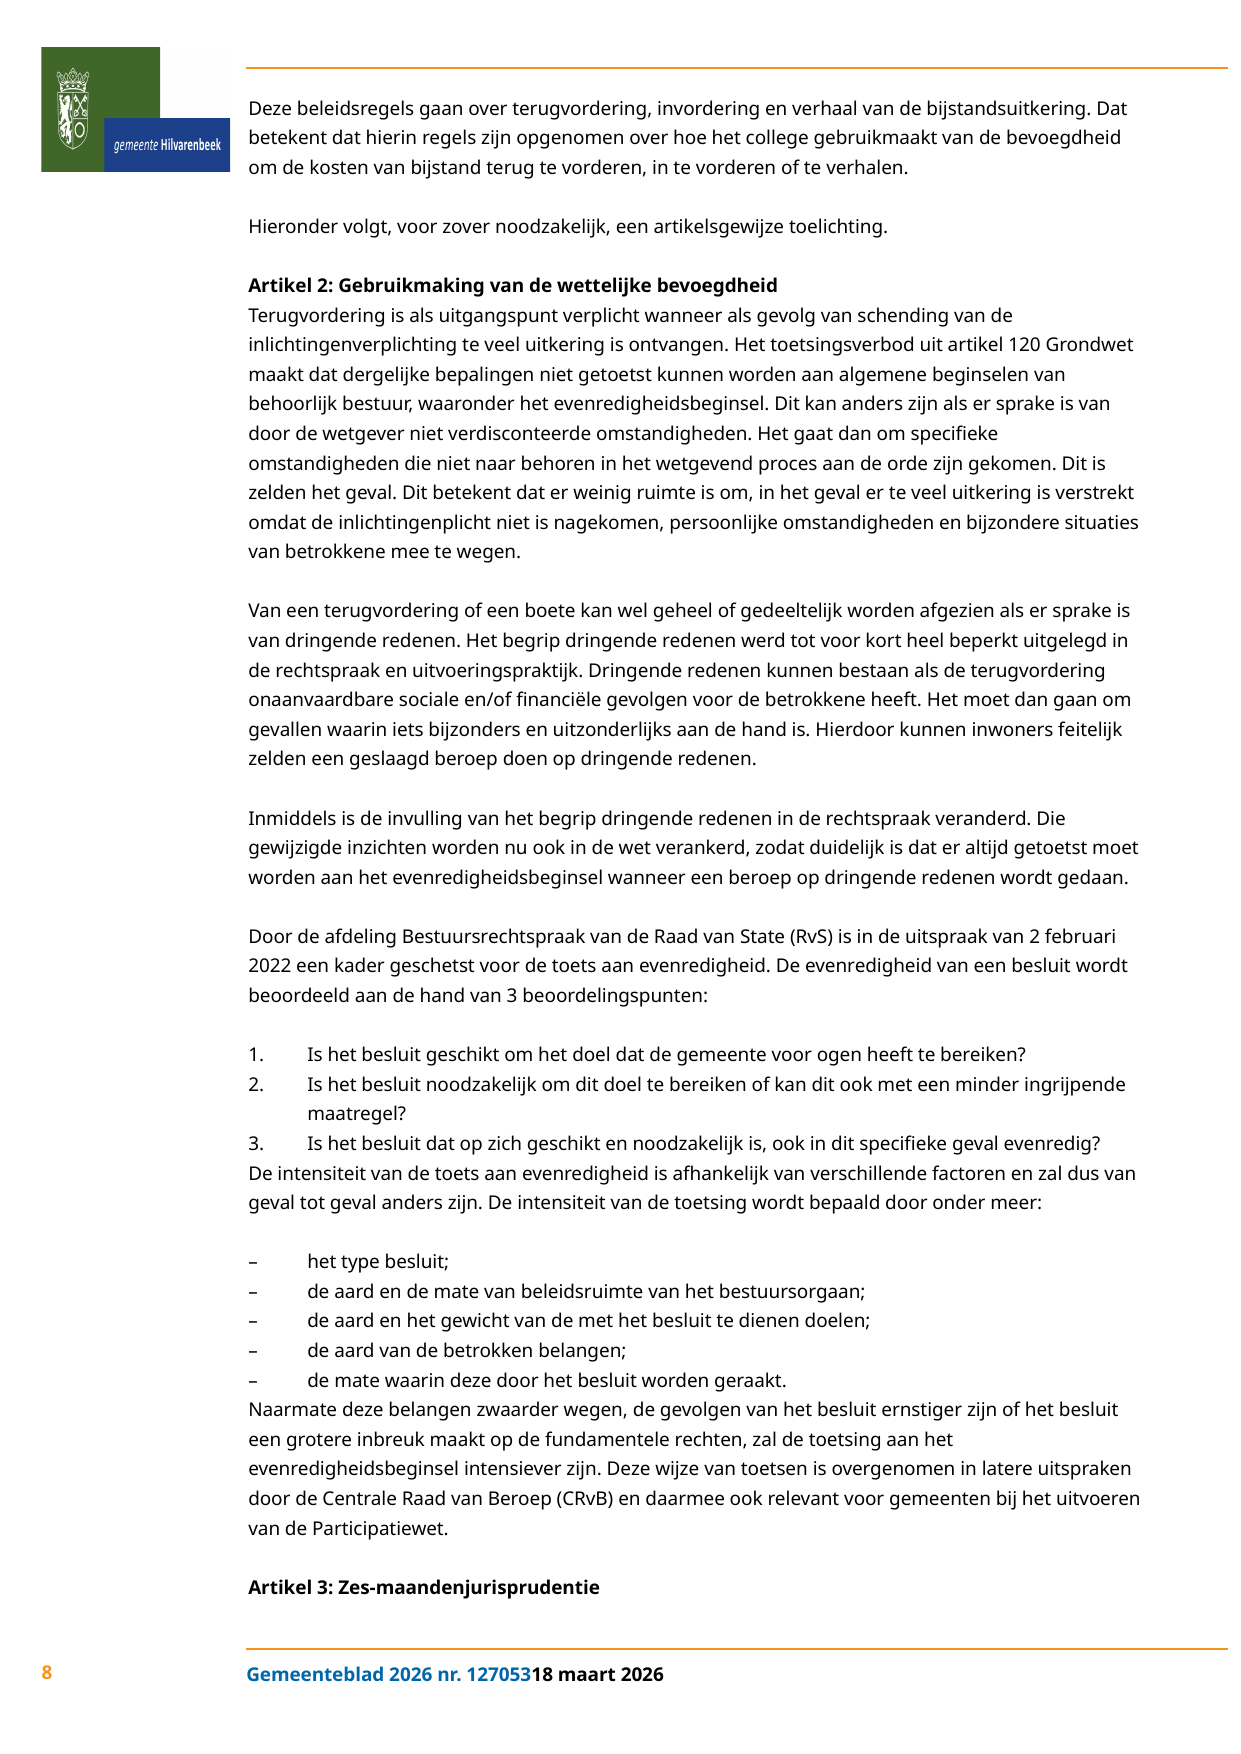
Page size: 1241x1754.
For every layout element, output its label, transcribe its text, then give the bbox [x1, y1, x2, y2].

text Artikel 3: Zes-maandenjurisprudentie [248, 1574, 1152, 1600]
text Artikel 2: Gebruikmaking van de wettelijke bevoegdheid [248, 272, 1152, 298]
list het type besluit; [248, 1248, 1152, 1274]
list Is het besluit noodzakelijk om dit doel te bereiken of kan dit ook met een minder ingrijpende maatregel? [248, 1071, 1152, 1126]
text Hieronder volgt, voor zover noodzakelijk, een artikelsgewijze toelichting. [248, 213, 1152, 239]
list Is het besluit geschikt om het doel dat de gemeente voor ogen heeft te bereiken? [248, 1041, 1152, 1067]
picture [41, 47, 231, 172]
text Terugvordering is als uitgangspunt verplicht wanneer als gevolg van schending van de inlichtingenverplichting te veel uitkering is ontvangen. Het toetsingsverbod uit artikel 120 Grondwet maakt dat dergelijke bepalingen niet getoetst kunnen worden aan algemene beginselen van behoorlijk bestuur, waaronder het evenredigheidsbeginsel. Dit kan anders zijn als er sprake is van door de wetgever niet verdisconteerde omstandigheden. Het gaat dan om specifieke omstandigheden die niet naar behoren in het wetgevend proces aan de orde zijn gekomen. Dit is zelden het geval. Dit betekent dat er weinig ruimte is om, in het geval er te veel uitkering is verstrekt omdat de inlichtingenplicht niet is nagekomen, persoonlijke omstandigheden en bijzondere situaties van betrokkene mee te wegen. [248, 302, 1152, 564]
text Naarmate deze belangen zwaarder wegen, de gevolgen van het besluit ernstiger zijn of het besluit een grotere inbreuk maakt op de fundamentele rechten, zal de toetsing aan het evenredigheidsbeginsel intensiever zijn. Deze wijze van toetsen is overgenomen in latere uitspraken door de Centrale Raad van Beroep (CRvB) en daarmee ook relevant voor gemeenten bij het uitvoeren van de Participatiewet. [248, 1396, 1152, 1541]
text De intensiteit van de toets aan evenredigheid is afhankelijk van verschillende factoren en zal dus van geval tot geval anders zijn. De intensiteit van de toetsing wordt bepaald door onder meer: [248, 1160, 1152, 1215]
text Door de afdeling Bestuursrechtspraak van de Raad van State (RvS) is in de uitspraak van 2 februari 2022 een kader geschetst voor de toets aan evenredigheid. De evenredigheid van een besluit wordt beoordeeld aan de hand van 3 beoordelingspunten: [248, 923, 1152, 1008]
text Inmiddels is de invulling van het begrip dringende redenen in de rechtspraak veranderd. Die gewijzigde inzichten worden nu ook in de wet verankerd, zodat duidelijk is dat er altijd getoetst moet worden aan het evenredigheidsbeginsel wanneer een beroep op dringende redenen wordt gedaan. [248, 805, 1152, 890]
list de aard en het gewicht van de met het besluit te dienen doelen; [248, 1308, 1152, 1333]
list Is het besluit dat op zich geschikt en noodzakelijk is, ook in dit specifieke geval evenredig? [248, 1130, 1152, 1156]
list de aard van de betrokken belangen; [248, 1337, 1152, 1363]
list de aard en de mate van beleidsruimte van het bestuursorgaan; [248, 1278, 1152, 1304]
text Deze beleidsregels gaan over terugvordering, invordering en verhaal van de bijstandsuitkering. Dat betekent dat hierin regels zijn opgenomen over hoe het college gebruikmaakt van de bevoegdheid om de kosten van bijstand terug te vorderen, in te vorderen of te verhalen. [248, 95, 1152, 180]
list de mate waarin deze door het besluit worden geraakt. [248, 1367, 1152, 1393]
text Van een terugvordering of een boete kan wel geheel of gedeeltelijk worden afgezien als er sprake is van dringende redenen. Het begrip dringende redenen werd tot voor kort heel beperkt uitgelegd in de rechtspraak en uitvoeringspraktijk. Dringende redenen kunnen bestaan als de terugvordering onaanvaardbare sociale en/of financiële gevolgen voor de betrokkene heeft. Het moet dan gaan om gevallen waarin iets bijzonders en uitzonderlijks aan de hand is. Hierdoor kunnen inwoners feitelijk zelden een geslaagd beroep doen op dringende redenen. [248, 598, 1152, 771]
